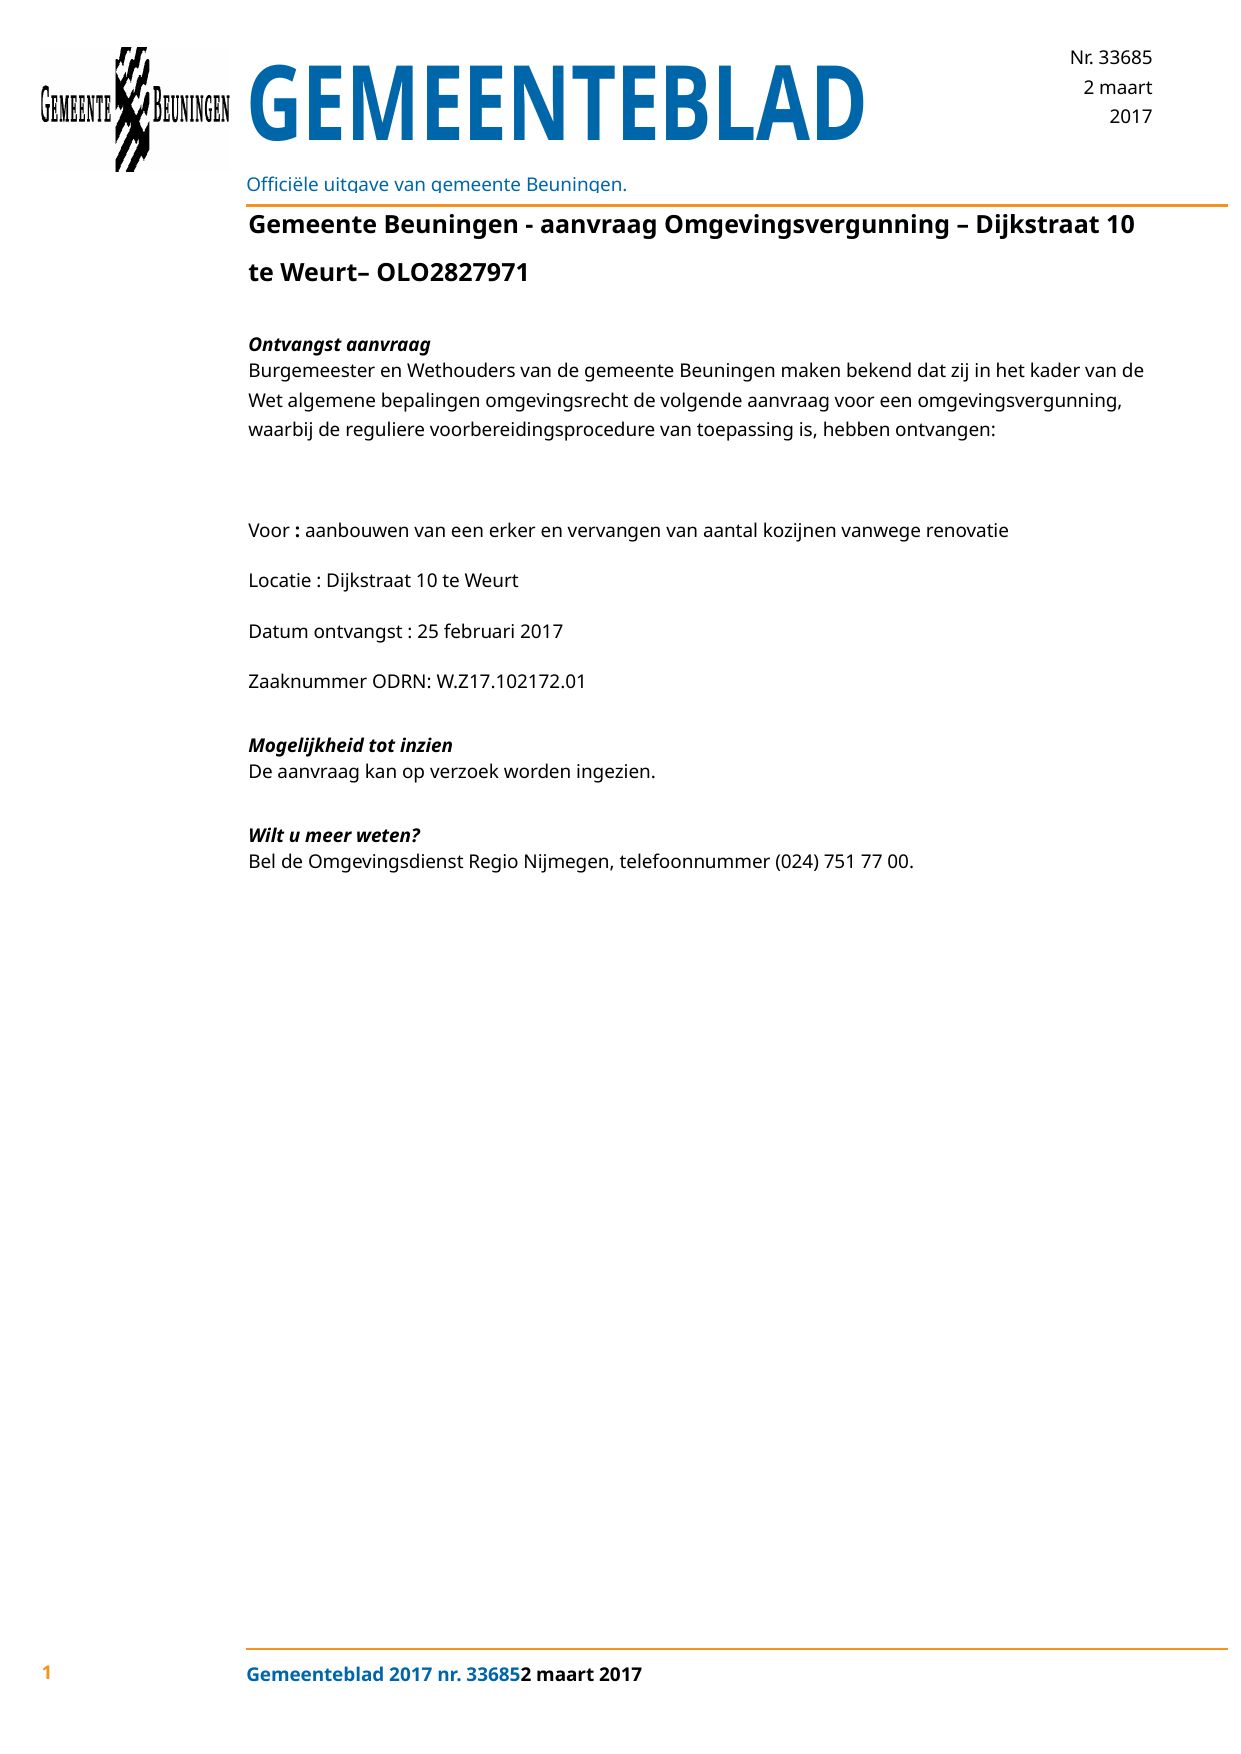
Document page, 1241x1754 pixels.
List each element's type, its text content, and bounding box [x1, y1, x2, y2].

text Locatie : Dijkstraat 10 te Weurt [248, 568, 1152, 593]
text Zaaknummer ODRN: W.Z17.102172.01 [248, 668, 1152, 694]
text Mogelijkheid tot inzien [248, 732, 1152, 758]
text Voor : aanbouwen van een erker en vervangen van aantal kozijnen vanwege renovatie [248, 517, 1152, 543]
text Wilt u meer weten? [248, 822, 1152, 848]
text Datum ontvangst : 25 februari 2017 [248, 618, 1152, 644]
picture [41, 47, 231, 172]
text Gemeente Beuningen - aanvraag Omgevingsvergunning – Dijkstraat 10 te Weurt– OLO2827971 [248, 207, 1152, 288]
text Burgemeester en Wethouders van de gemeente Beuningen maken bekend dat zij in het kader van de Wet algemene bepalingen omgevingsrecht de volgende aanvraag voor een omgevingsvergunning, waarbij de reguliere voorbereidingsprocedure van toepassing is, hebben ontvangen: [248, 357, 1152, 442]
text Bel de Omgevingsdienst Regio Nijmegen, telefoonnummer (024) 751 77 00. [248, 848, 1152, 873]
text De aanvraag kan op verzoek worden ingezien. [248, 758, 1152, 784]
text Ontvangst aanvraag [248, 331, 1152, 357]
